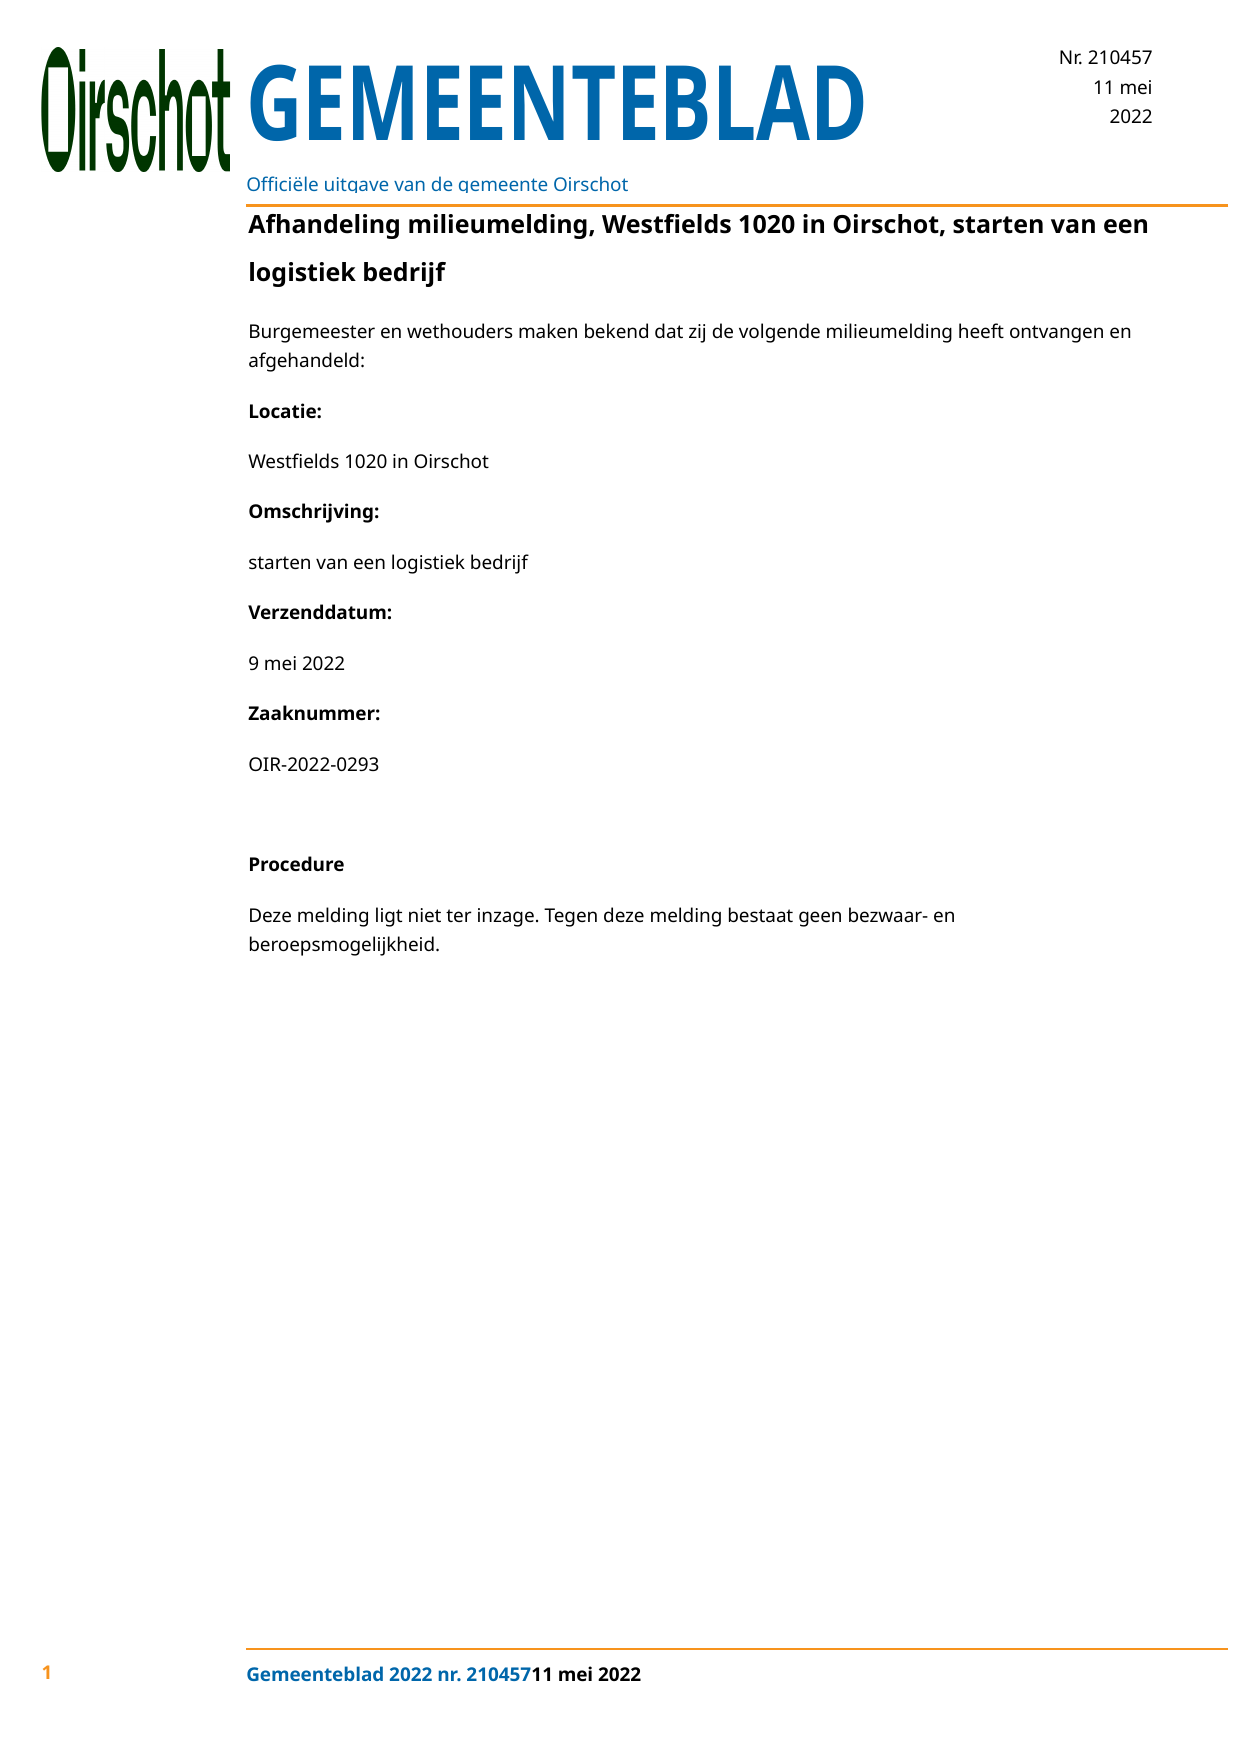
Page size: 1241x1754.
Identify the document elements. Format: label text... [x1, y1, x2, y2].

text 9 mei 2022 [248, 650, 1152, 676]
text Afhandeling milieumelding, Westfields 1020 in Oirschot, starten van een logistiek bedrijf [248, 207, 1152, 288]
text Omschrijving: [248, 499, 1152, 524]
text Verzenddatum: [248, 599, 1152, 625]
picture [41, 47, 231, 172]
text Burgemeester en wethouders maken bekend dat zij de volgende milieumelding heeft ontvangen en afgehandeld: [248, 318, 1152, 373]
text Zaaknummer: [248, 700, 1152, 726]
text Deze melding ligt niet ter inzage. Tegen deze melding bestaat geen bezwaar- en beroepsmogelijkheid. [248, 902, 1152, 957]
text Locatie: [248, 398, 1152, 424]
text Procedure [248, 852, 1152, 877]
text OIR-2022-0293 [248, 751, 1152, 777]
text Westfields 1020 in Oirschot [248, 448, 1152, 474]
text starten van een logistiek bedrijf [248, 549, 1152, 575]
